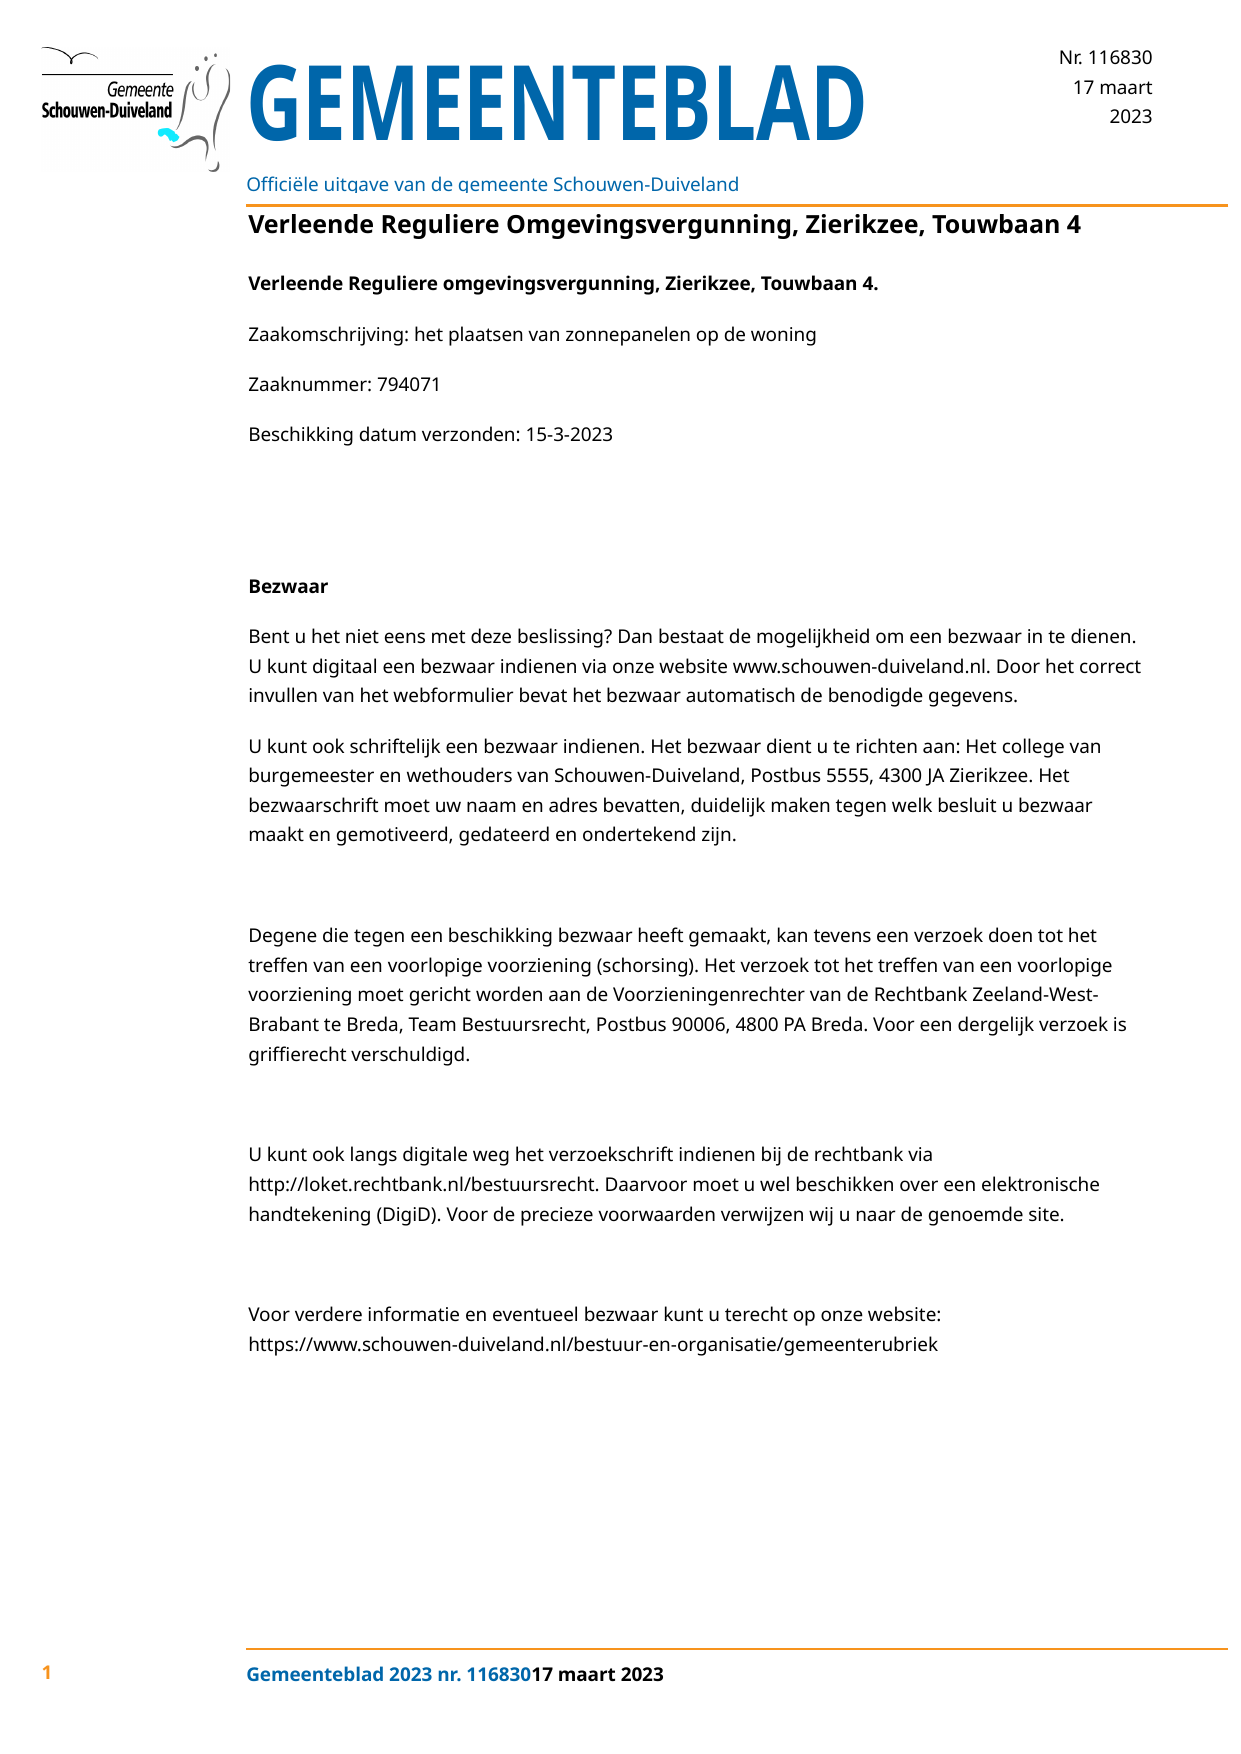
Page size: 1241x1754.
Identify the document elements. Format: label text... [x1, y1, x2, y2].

text Zaaknummer: 794071 [248, 371, 1152, 397]
text Degene die tegen een beschikking bezwaar heeft gemaakt, kan tevens een verzoek doen tot het treffen van een voorlopige voorziening (schorsing). Het verzoek tot het treffen van een voorlopige voorziening moet gericht worden aan de Voorzieningenrechter van de Rechtbank Zeeland-West-Brabant te Breda, Team Bestuursrecht, Postbus 90006, 4800 PA Breda. Voor een dergelijk verzoek is griffierecht verschuldigd. [248, 922, 1152, 1066]
text Zaakomschrijving: het plaatsen van zonnepanelen op de woning [248, 321, 1152, 346]
text Bezwaar [248, 573, 1152, 598]
text Voor verdere informatie en eventueel bezwaar kunt u terecht op onze website: https://www.schouwen-duiveland.nl/bestuur-en-organisatie/gemeenterubriek [248, 1302, 1152, 1357]
text Beschikking datum verzonden: 15-3-2023 [248, 422, 1152, 447]
text U kunt ook schriftelijk een bezwaar indienen. Het bezwaar dient u te richten aan: Het college van burgemeester en wethouders van Schouwen-Duiveland, Postbus 5555, 4300 JA Zierikzee. Het bezwaarschrift moet uw naam en adres bevatten, duidelijk maken tegen welk besluit u bezwaar maakt en gemotiveerd, gedateerd en ondertekend zijn. [248, 733, 1152, 847]
text Verleende Reguliere omgevingsvergunning, Zierikzee, Touwbaan 4. [248, 270, 1152, 296]
text Bent u het niet eens met deze beslissing? Dan bestaat de mogelijkheid om een bezwaar in te dienen. U kunt digitaal een bezwaar indienen via onze website www.schouwen-duiveland.nl. Door het correct invullen van het webformulier bevat het bezwaar automatisch de benodigde gegevens. [248, 623, 1152, 708]
text Verleende Reguliere Omgevingsvergunning, Zierikzee, Touwbaan 4 [248, 207, 1152, 241]
text U kunt ook langs digitale weg het verzoekschrift indienen bij de rechtbank via http://loket.rechtbank.nl/bestuursrecht. Daarvoor moet u wel beschikken over een elektronische handtekening (DigiD). Voor de precieze voorwaarden verwijzen wij u naar de genoemde site. [248, 1142, 1152, 1226]
picture [41, 47, 231, 172]
